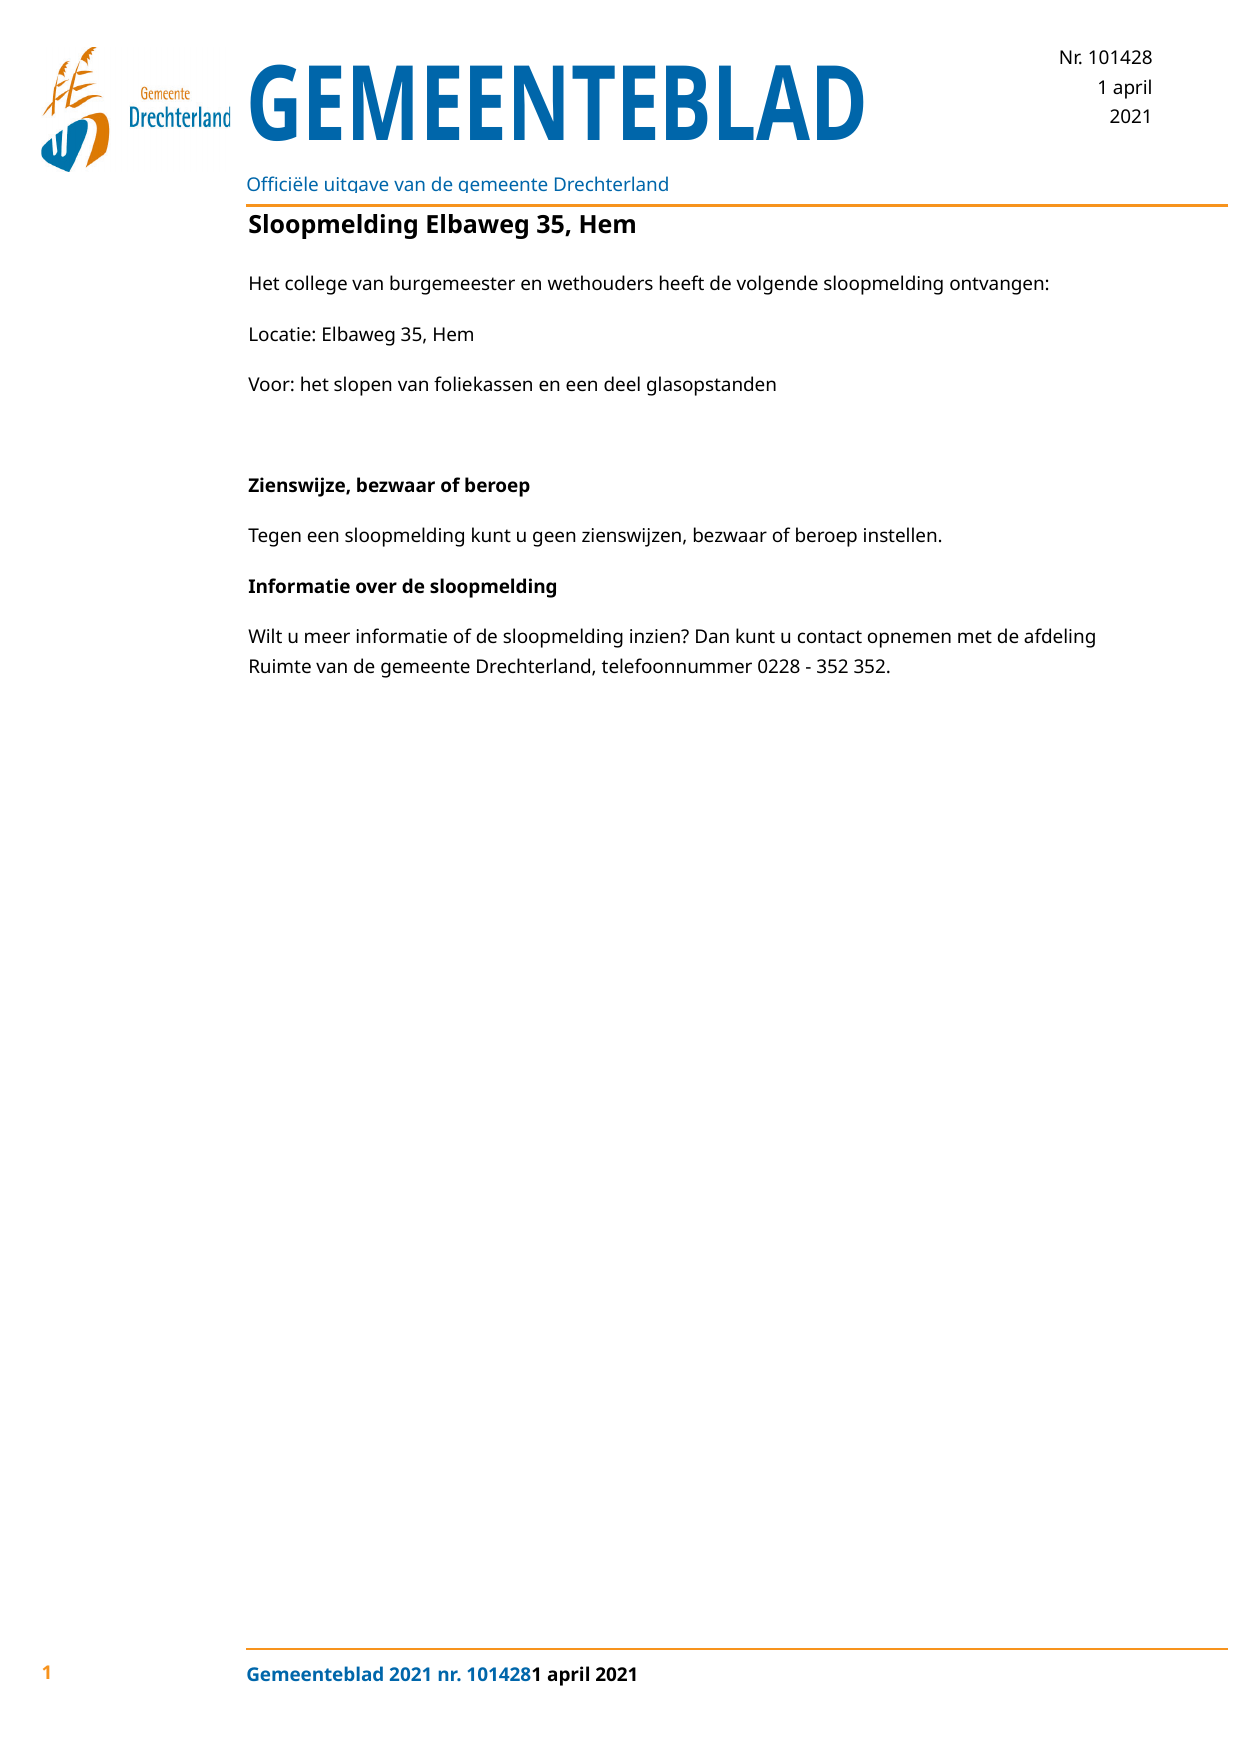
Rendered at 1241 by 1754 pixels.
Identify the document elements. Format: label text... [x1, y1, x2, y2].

text Tegen een sloopmelding kunt u geen zienswijzen, bezwaar of beroep instellen. [248, 522, 1152, 548]
text Het college van burgemeester en wethouders heeft de volgende sloopmelding ontvangen: [248, 270, 1152, 296]
picture [41, 47, 231, 172]
text Zienswijze, bezwaar of beroep [248, 472, 1152, 498]
text Voor: het slopen van foliekassen en een deel glasopstanden [248, 371, 1152, 397]
picture [41, 158, 64, 172]
picture [226, 115, 231, 124]
text Sloopmelding Elbaweg 35, Hem [248, 207, 1152, 241]
text Locatie: Elbaweg 35, Hem [248, 321, 1152, 346]
text Informatie over de sloopmelding [248, 573, 1152, 598]
text Wilt u meer informatie of de sloopmelding inzien? Dan kunt u contact opnemen met de afdeling Ruimte van de gemeente Drechterland, telefoonnummer 0228 - 352 352. [248, 623, 1152, 678]
